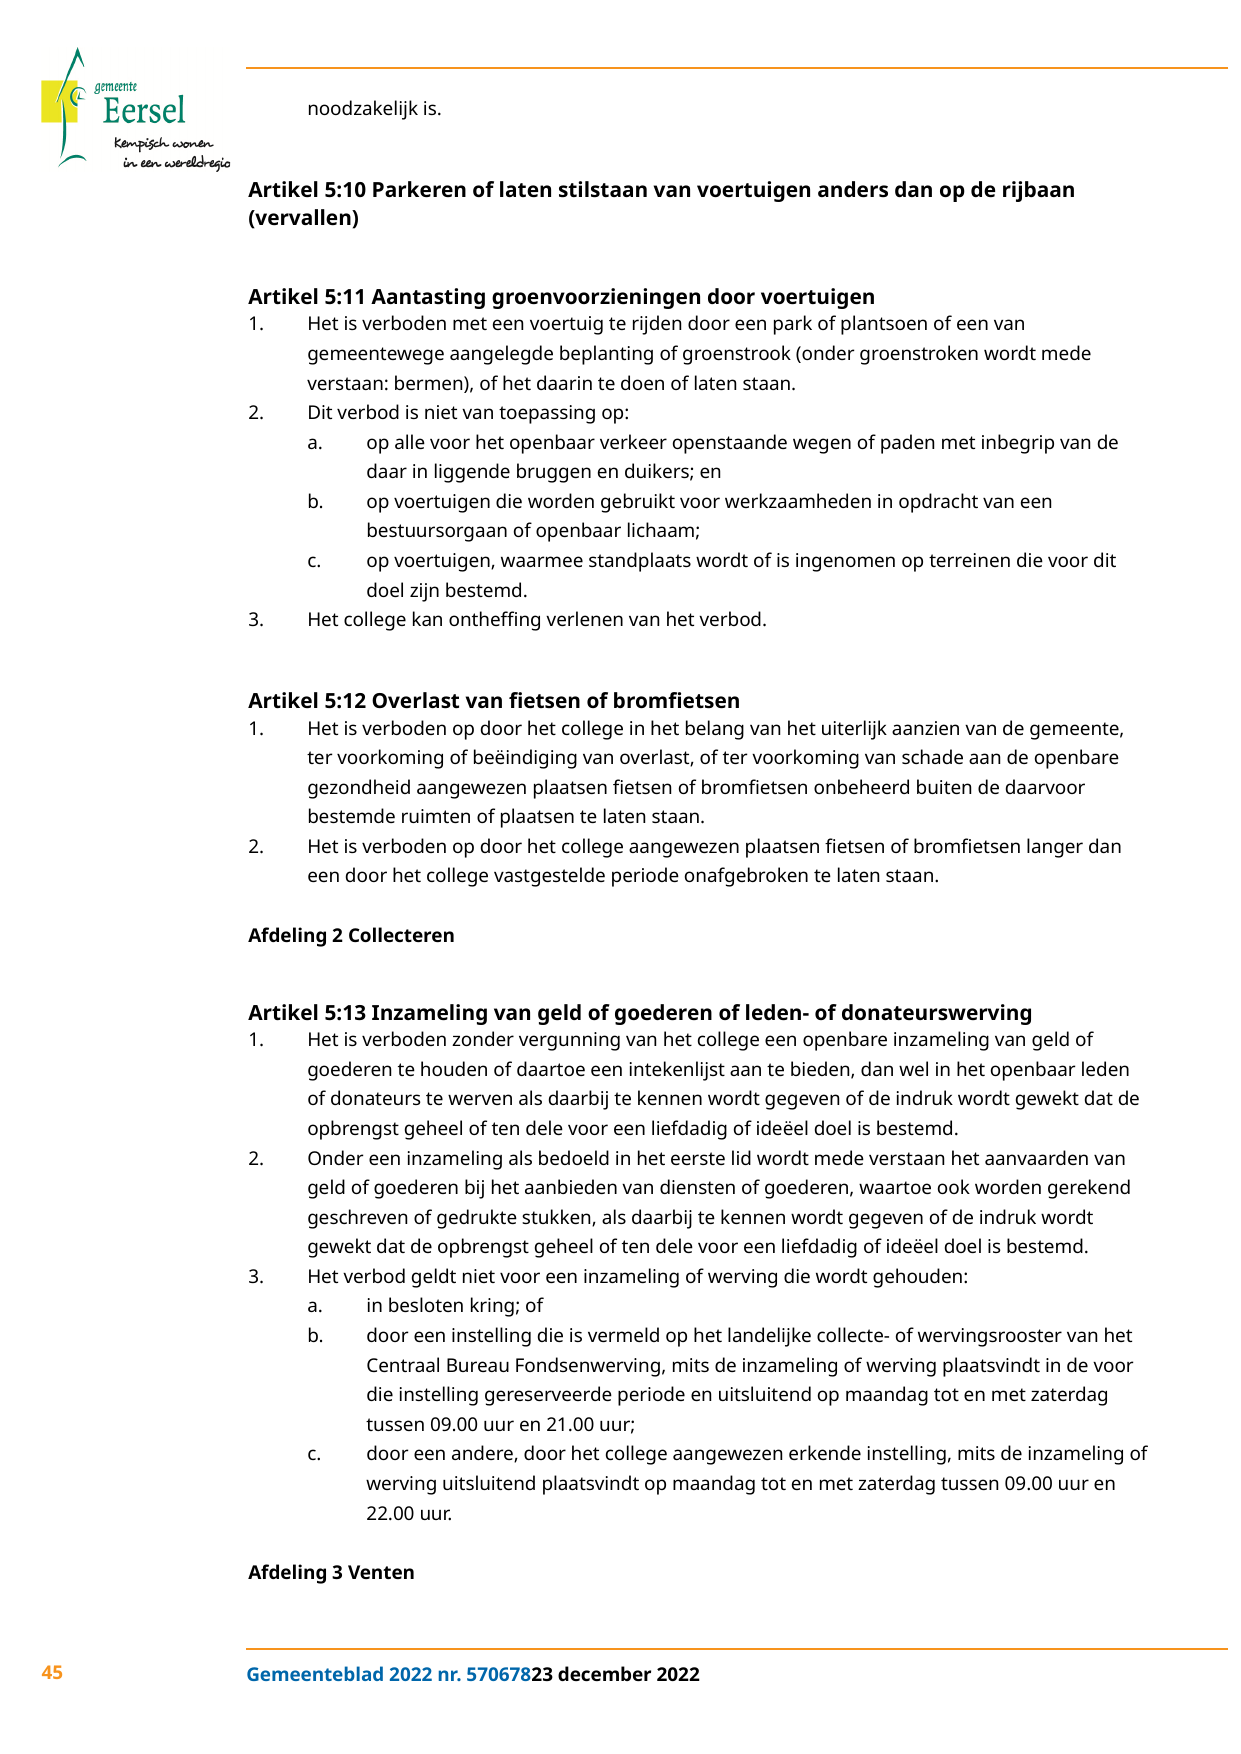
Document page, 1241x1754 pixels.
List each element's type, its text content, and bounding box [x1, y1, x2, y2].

list Het is verboden met een voertuig te rijden door een park of plantsoen of een van gemeentewege aangelegde beplanting of groenstrook (onder groenstroken wordt mede verstaan: bermen), of het daarin te doen of laten staan. [248, 311, 1152, 395]
text Artikel 5:13 Inzameling van geld of goederen of leden- of donateurswerving [248, 998, 1152, 1026]
text Artikel 5:12 Overlast van fietsen of bromfietsen [248, 686, 1152, 715]
list Het is verboden op door het college in het belang van het uiterlijk aanzien van de gemeente, ter voorkoming of beëindiging van overlast, of ter voorkoming van schade aan de openbare gezondheid aangewezen plaatsen fietsen of bromfietsen onbeheerd buiten de daarvoor bestemde ruimten of plaatsen te laten staan. [248, 715, 1152, 829]
list op voertuigen, waarmee standplaats wordt of is ingenomen op terreinen die voor dit doel zijn bestemd. [307, 547, 1152, 602]
picture [41, 47, 231, 172]
list in besloten kring; of [307, 1293, 1152, 1318]
list door een instelling die is vermeld op het landelijke collecte- of wervingsrooster van het Centraal Bureau Fondsenwerving, mits de inzameling of werving plaatsvindt in de voor die instelling gereserveerde periode en uitsluitend op maandag tot en met zaterdag tussen 09.00 uur en 21.00 uur; [307, 1322, 1152, 1437]
list Het is verboden op door het college aangewezen plaatsen fietsen of bromfietsen langer dan een door het college vastgestelde periode onafgebroken te laten staan. [248, 833, 1152, 888]
text Artikel 5:11 Aantasting groenvoorzieningen door voertuigen [248, 282, 1152, 311]
list op voertuigen die worden gebruikt voor werkzaamheden in opdracht van een bestuursorgaan of openbaar lichaam; [307, 488, 1152, 543]
text Afdeling 3 Venten [248, 1559, 1152, 1585]
list Onder een inzameling als bedoeld in het eerste lid wordt mede verstaan het aanvaarden van geld of goederen bij het aanbieden van diensten of goederen, waartoe ook worden gerekend geschreven of gedrukte stukken, als daarbij te kennen wordt gegeven of de indruk wordt gewekt dat de opbrengst geheel of ten dele voor een liefdadig of ideëel doel is bestemd. [248, 1145, 1152, 1259]
list op alle voor het openbaar verkeer openstaande wegen of paden met inbegrip van de daar in liggende bruggen en duikers; en [307, 429, 1152, 484]
text Artikel 5:10 Parkeren of laten stilstaan van voertuigen anders dan op de rijbaan (vervallen) [248, 175, 1152, 232]
list door een andere, door het college aangewezen erkende instelling, mits de inzameling of werving uitsluitend plaatsvindt op maandag tot en met zaterdag tussen 09.00 uur en 22.00 uur. [307, 1441, 1152, 1526]
text Afdeling 2 Collecteren [248, 922, 1152, 948]
list Het is verboden zonder vergunning van het college een openbare inzameling van geld of goederen te houden of daartoe een intekenlijst aan te bieden, dan wel in het openbaar leden of donateurs te werven als daarbij te kennen wordt gegeven of de indruk wordt gewekt dat de opbrengst geheel of ten dele voor een liefdadig of ideëel doel is bestemd. [248, 1026, 1152, 1141]
list noodzakelijk is. [248, 95, 1152, 121]
list Dit verbod is niet van toepassing op: [248, 399, 1152, 425]
list Het college kan ontheffing verlenen van het verbod. [248, 606, 1152, 632]
list Het verbod geldt niet voor een inzameling of werving die wordt gehouden: [248, 1263, 1152, 1289]
